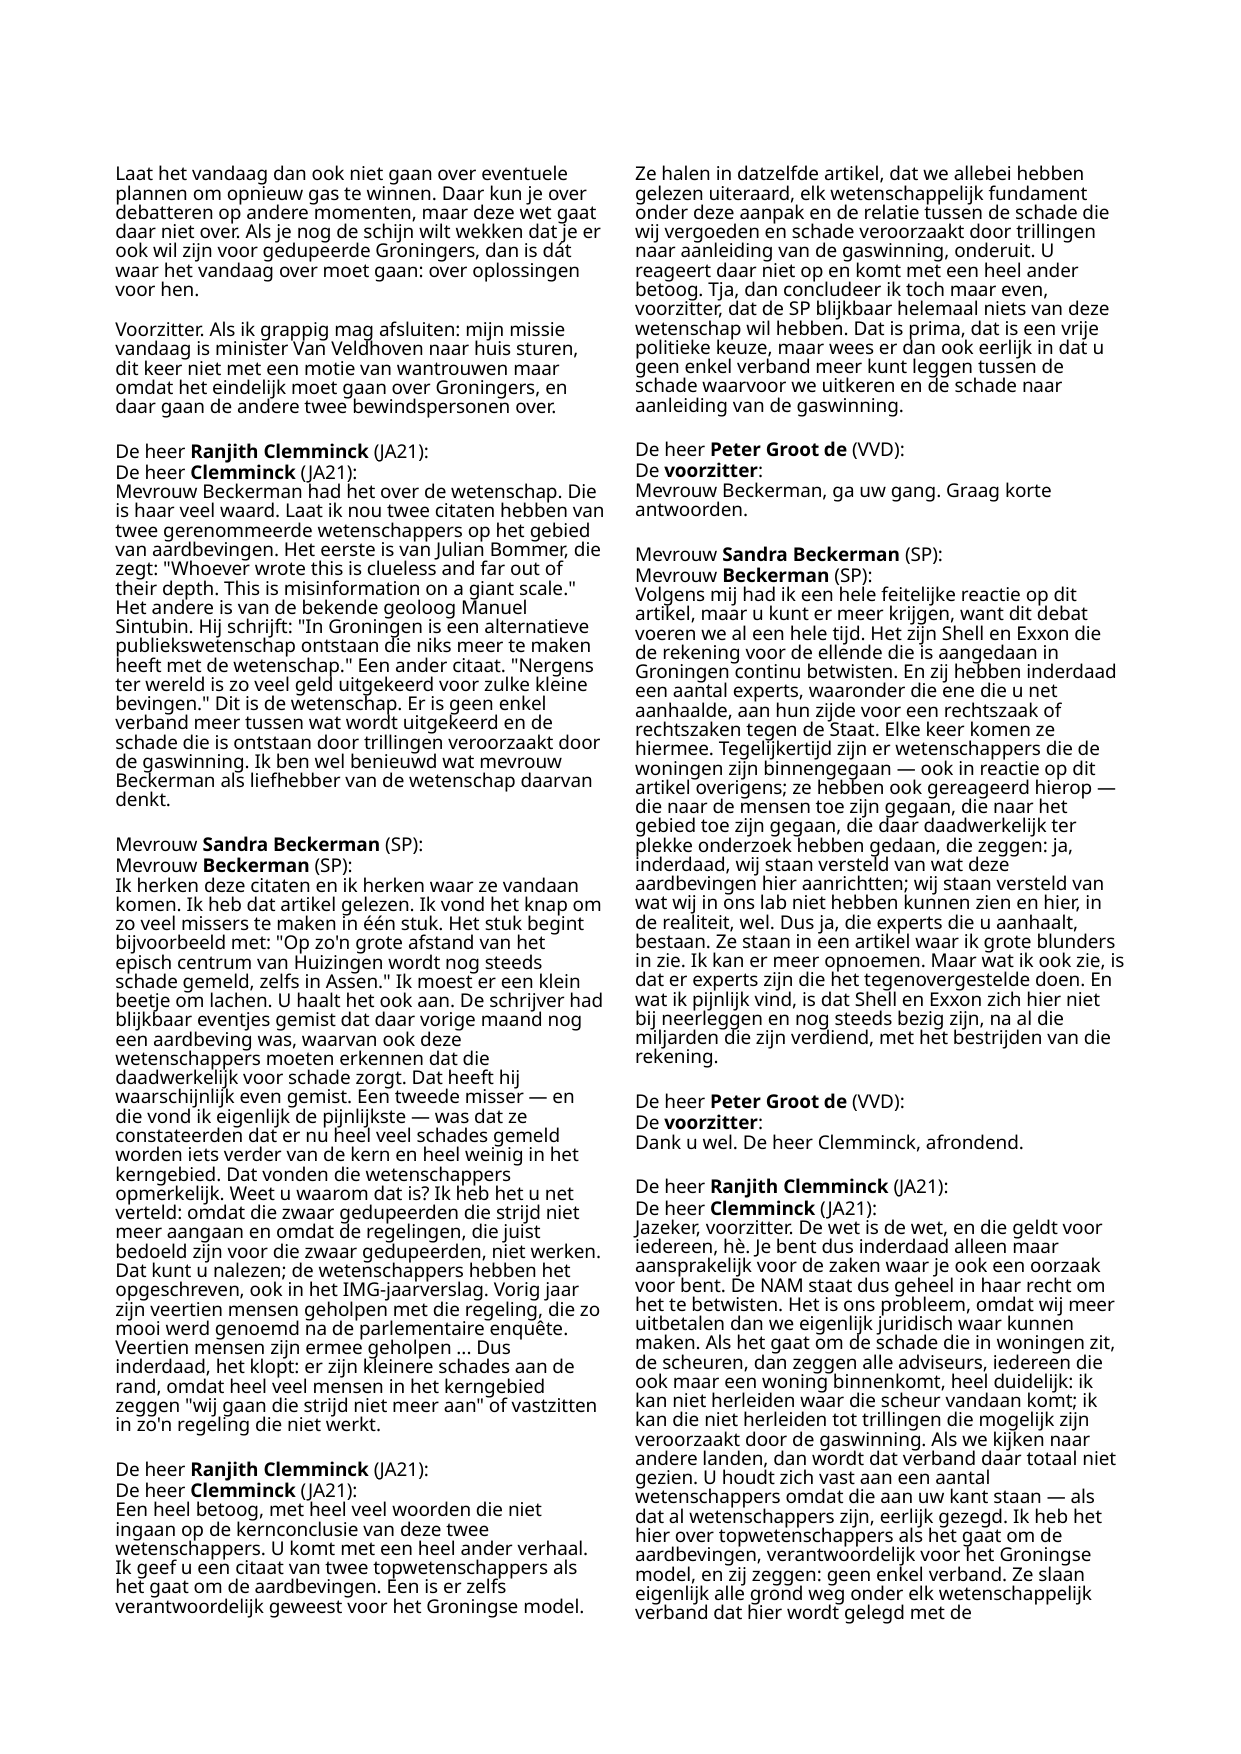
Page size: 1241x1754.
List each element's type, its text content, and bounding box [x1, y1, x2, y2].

text Ik herken deze citaten en ik herken waar ze vandaan komen. Ik heb dat artikel gelezen. Ik vond het knap om zo veel missers te maken in één stuk. Het stuk begint bijvoorbeeld met: "Op zo'n grote afstand van het episch centrum van Huizingen wordt nog steeds schade gemeld, zelfs in Assen." Ik moest er een klein beetje om lachen. U haalt het ook aan. De schrijver had blijkbaar eventjes gemist dat daar vorige maand nog een aardbeving was, waarvan ook deze wetenschappers moeten erkennen dat die daadwerkelijk voor schade zorgt. Dat heeft hij waarschijnlijk even gemist. Een tweede misser — en die vond ik eigenlijk de pijnlijkste — was dat ze constateerden dat er nu heel veel schades gemeld worden iets verder van de kern en heel weinig in het kerngebied. Dat vonden die wetenschappers opmerkelijk. Weet u waarom dat is? Ik heb het u net verteld: omdat die zwaar gedupeerden die strijd niet meer aangaan en omdat de regelingen, die juist bedoeld zijn voor die zwaar gedupeerden, niet werken. Dat kunt u nalezen; de wetenschappers hebben het opgeschreven, ook in het IMG-jaarverslag. Vorig jaar zijn veertien mensen geholpen met die regeling, die zo mooi werd genoemd na de parlementaire enquête. Veertien mensen zijn ermee geholpen ... Dus inderdaad, het klopt: er zijn kleinere schades aan de rand, omdat heel veel mensen in het kerngebied zeggen "wij gaan die strijd niet meer aan" of vastzitten in zo'n regeling die niet werkt. [115, 877, 605, 1435]
text Dank u wel. De heer Clemminck, afrondend. [635, 1134, 1125, 1153]
text Mevrouw Beckerman had het over de wetenschap. Die is haar veel waard. Laat ik nou twee citaten hebben van twee gerenommeerde wetenschappers op het gebied van aardbevingen. Het eerste is van Julian Bommer, die zegt: "Whoever wrote this is clueless and far out of their depth. This is misinformation on a giant scale." Het andere is van de bekende geoloog Manuel Sintubin. Hij schrijft: "In Groningen is een alternatieve publiekswetenschap ontstaan die niks meer te maken heeft met de wetenschap." Een ander citaat. "Nergens ter wereld is zo veel geld uitgekeerd voor zulke kleine bevingen." Dit is de wetenschap. Er is geen enkel verband meer tussen wat wordt uitgekeerd en de schade die is ontstaan door trillingen veroorzaakt door de gaswinning. Ik ben wel benieuwd wat mevrouw Beckerman als liefhebber van de wetenschap daarvan denkt. [115, 483, 605, 811]
text De voorzitter: [635, 1114, 1125, 1134]
text De heer Ranjith Clemminck (JA21): [115, 438, 605, 464]
text Mevrouw Beckerman (SP): [635, 567, 1125, 586]
text Mevrouw Beckerman, ga uw gang. Graag korte antwoorden. [635, 482, 1125, 520]
text Ze halen in datzelfde artikel, dat we allebei hebben gelezen uiteraard, elk wetenschappelijk fundament onder deze aanpak en de relatie tussen de schade die wij vergoeden en schade veroorzaakt door trillingen naar aanleiding van de gaswinning, onderuit. U reageert daar niet op en komt met een heel ander betoog. Tja, dan concludeer ik toch maar even, voorzitter, dat de SP blijkbaar helemaal niets van deze wetenschap wil hebben. Dat is prima, dat is een vrije politieke keuze, maar wees er dan ook eerlijk in dat u geen enkel verband meer kunt leggen tussen de schade waarvoor we uitkeren en de schade naar aanleiding van de gaswinning. [635, 165, 1125, 416]
text Een heel betoog, met heel veel woorden die niet ingaan op de kernconclusie van deze twee wetenschappers. U komt met een heel ander verhaal. Ik geef u een citaat van twee topwetenschappers als het gaat om de aardbevingen. Een is er zelfs verantwoordelijk geweest voor het Groningse model. [115, 1501, 605, 1617]
text Mevrouw Sandra Beckerman (SP): [635, 541, 1125, 567]
text Volgens mij had ik een hele feitelijke reactie op dit artikel, maar u kunt er meer krijgen, want dit debat voeren we al een hele tijd. Het zijn Shell en Exxon die de rekening voor de ellende die is aangedaan in Groningen continu betwisten. En zij hebben inderdaad een aantal experts, waaronder die ene die u net aanhaalde, aan hun zijde voor een rechtszaak of rechtszaken tegen de Staat. Elke keer komen ze hiermee. Tegelijkertijd zijn er wetenschappers die de woningen zijn binnengegaan — ook in reactie op dit artikel overigens; ze hebben ook gereageerd hierop — die naar de mensen toe zijn gegaan, die naar het gebied toe zijn gegaan, die daar daadwerkelijk ter plekke onderzoek hebben gedaan, die zeggen: ja, inderdaad, wij staan versteld van wat deze aardbevingen hier aanrichtten; wij staan versteld van wat wij in ons lab niet hebben kunnen zien en hier, in de realiteit, wel. Dus ja, die experts die u aanhaalt, bestaan. Ze staan in een artikel waar ik grote blunders in zie. Ik kan er meer opnoemen. Maar wat ik ook zie, is dat er experts zijn die het tegenovergestelde doen. En wat ik pijnlijk vind, is dat Shell en Exxon zich hier niet bij neerleggen en nog steeds bezig zijn, na al die miljarden die zijn verdiend, met het bestrijden van die rekening. [635, 586, 1125, 1068]
text De heer Ranjith Clemminck (JA21): [635, 1174, 1125, 1199]
text De heer Peter Groot de (VVD): [635, 437, 1125, 462]
text De voorzitter: [635, 462, 1125, 482]
text Voorzitter. Als ik grappig mag afsluiten: mijn missie vandaag is minister Van Veldhoven naar huis sturen, dit keer niet met een motie van wantrouwen maar omdat het eindelijk moet gaan over Groningers, en daar gaan de andere twee bewindspersonen over. [115, 321, 605, 417]
text De heer Clemminck (JA21): [115, 1482, 605, 1501]
text De heer Peter Groot de (VVD): [635, 1089, 1125, 1114]
text Laat het vandaag dan ook niet gaan over eventuele plannen om opnieuw gas te winnen. Daar kun je over debatteren op andere momenten, maar deze wet gaat daar niet over. Als je nog de schijn wilt wekken dat je er ook wil zijn voor gedupeerde Groningers, dan is dát waar het vandaag over moet gaan: over oplossingen voor hen. [115, 165, 605, 300]
text Mevrouw Sandra Beckerman (SP): [115, 832, 605, 857]
text De heer Clemminck (JA21): [635, 1199, 1125, 1219]
text Mevrouw Beckerman (SP): [115, 857, 605, 877]
text Jazeker, voorzitter. De wet is de wet, en die geldt voor iedereen, hè. Je bent dus inderdaad alleen maar aansprakelijk voor de zaken waar je ook een oorzaak voor bent. De NAM staat dus geheel in haar recht om het te betwisten. Het is ons probleem, omdat wij meer uitbetalen dan we eigenlijk juridisch waar kunnen maken. Als het gaat om de schade die in woningen zit, de scheuren, dan zeggen alle adviseurs, iedereen die ook maar een woning binnenkomt, heel duidelijk: ik kan niet herleiden waar die scheur vandaan komt; ik kan die niet herleiden tot trillingen die mogelijk zijn veroorzaakt door de gaswinning. Als we kijken naar andere landen, dan wordt dat verband daar totaal niet gezien. U houdt zich vast aan een aantal wetenschappers omdat die aan uw kant staan — als dat al wetenschappers zijn, eerlijk gezegd. Ik heb het hier over topwetenschappers als het gaat om de aardbevingen, verantwoordelijk voor het Groningse model, en zij zeggen: geen enkel verband. Ze slaan eigenlijk alle grond weg onder elk wetenschappelijk verband dat hier wordt gelegd met de [635, 1219, 1125, 1623]
text De heer Ranjith Clemminck (JA21): [115, 1456, 605, 1482]
text De heer Clemminck (JA21): [115, 464, 605, 483]
